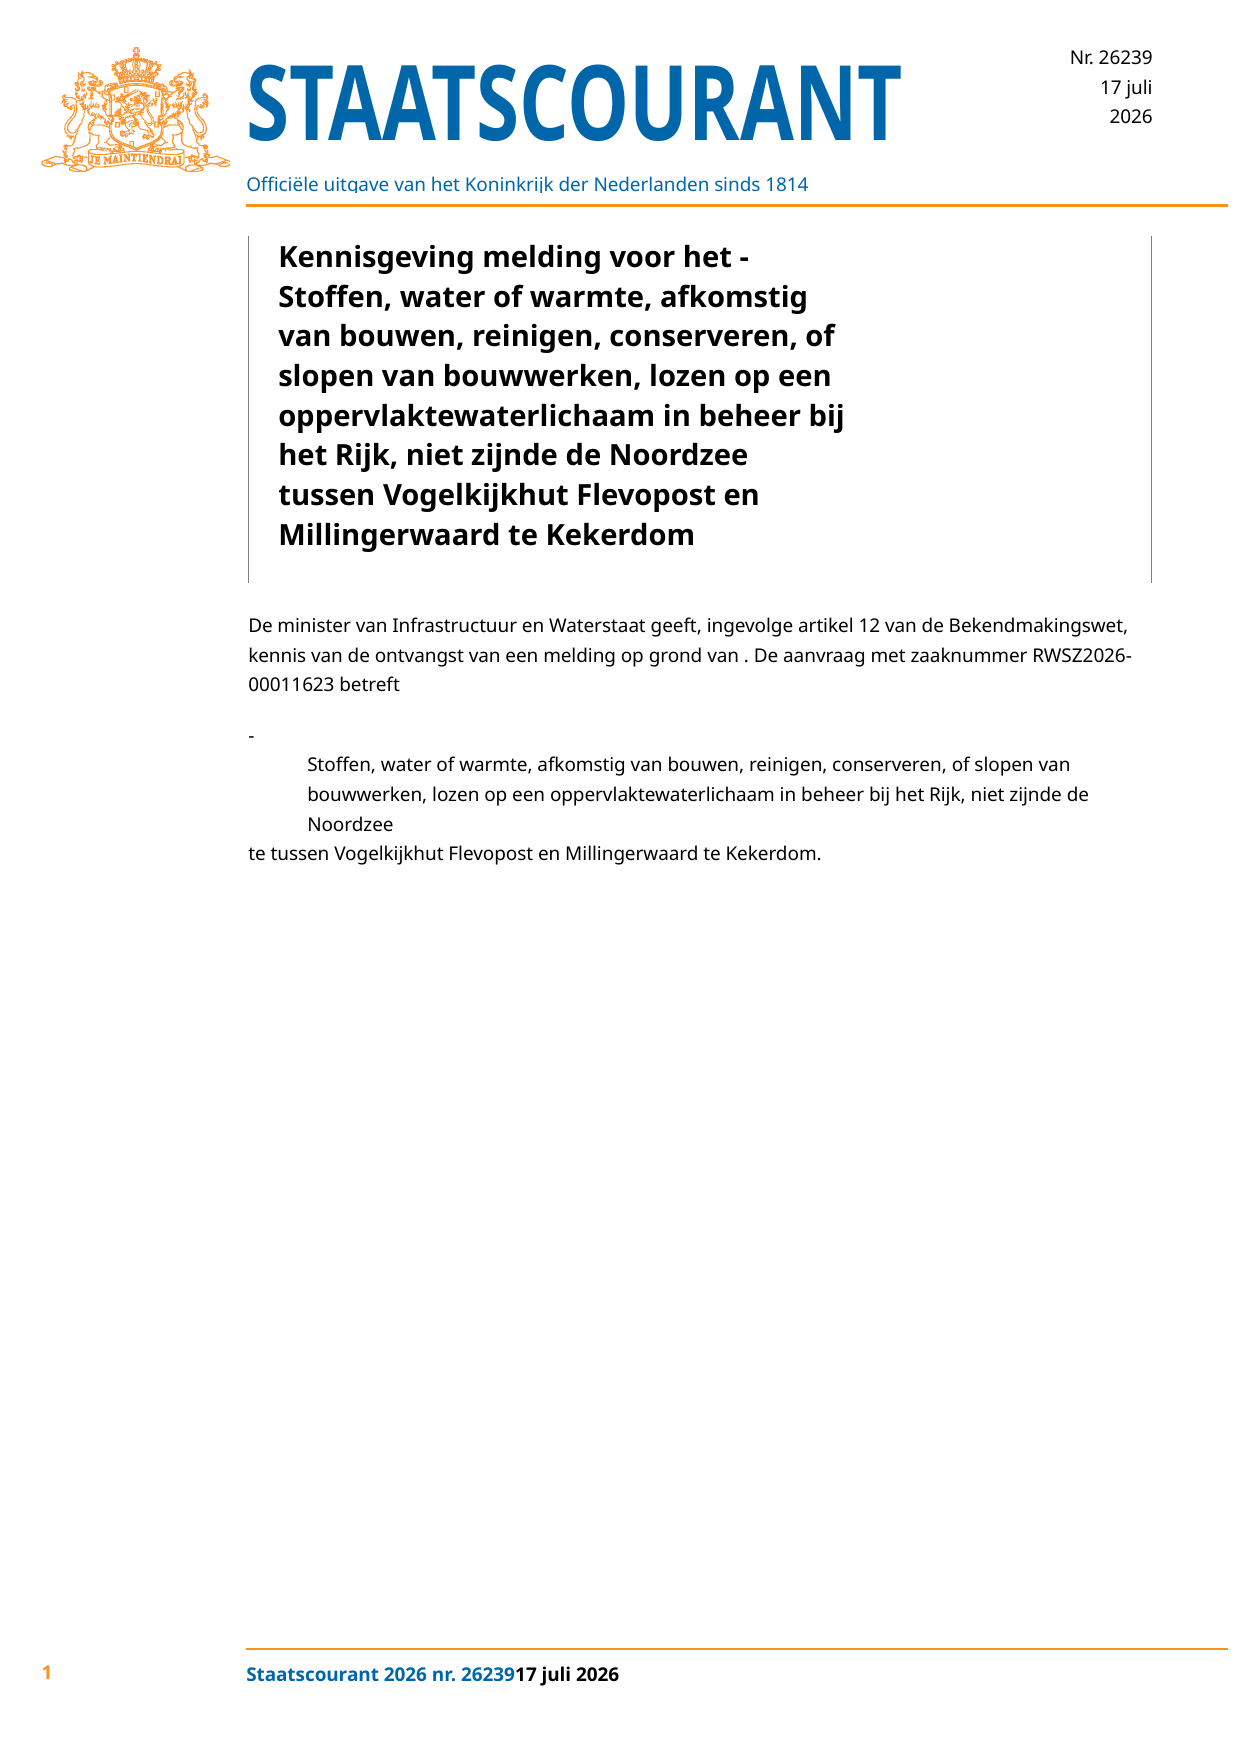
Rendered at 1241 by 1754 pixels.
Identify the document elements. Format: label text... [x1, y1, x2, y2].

table_header [850, 414, 1151, 583]
table_header [1090, 236, 1151, 413]
picture [41, 47, 231, 172]
picture [912, 236, 1090, 414]
text De minister van Infrastructuur en Waterstaat geeft, ingevolge artikel 12 van de Bekendmakingswet, kennis van de ontvangst van een melding op grond van . De aanvraag met zaaknummer RWSZ2026-00011623 betreft [248, 612, 1152, 697]
table_header Kennisgeving melding voor het -Stoffen, water of warmte, afkomstig van bouwen, reinigen, conserveren, of slopen van bouwwerken, lozen op een oppervlaktewaterlichaam in beheer bij het Rijk, niet zijnde de Noordzee tussen Vogelkijkhut Flevopost en Millingerwaard te Kekerdom [249, 236, 850, 583]
list Stoffen, water of warmte, afkomstig van bouwen, reinigen, conserveren, of slopen van bouwwerken, lozen op een oppervlaktewaterlichaam in beheer bij het Rijk, niet zijnde de Noordzee [248, 752, 1152, 836]
table_header [850, 236, 912, 413]
text te tussen Vogelkijkhut Flevopost en Millingerwaard te Kekerdom. [248, 840, 1152, 866]
